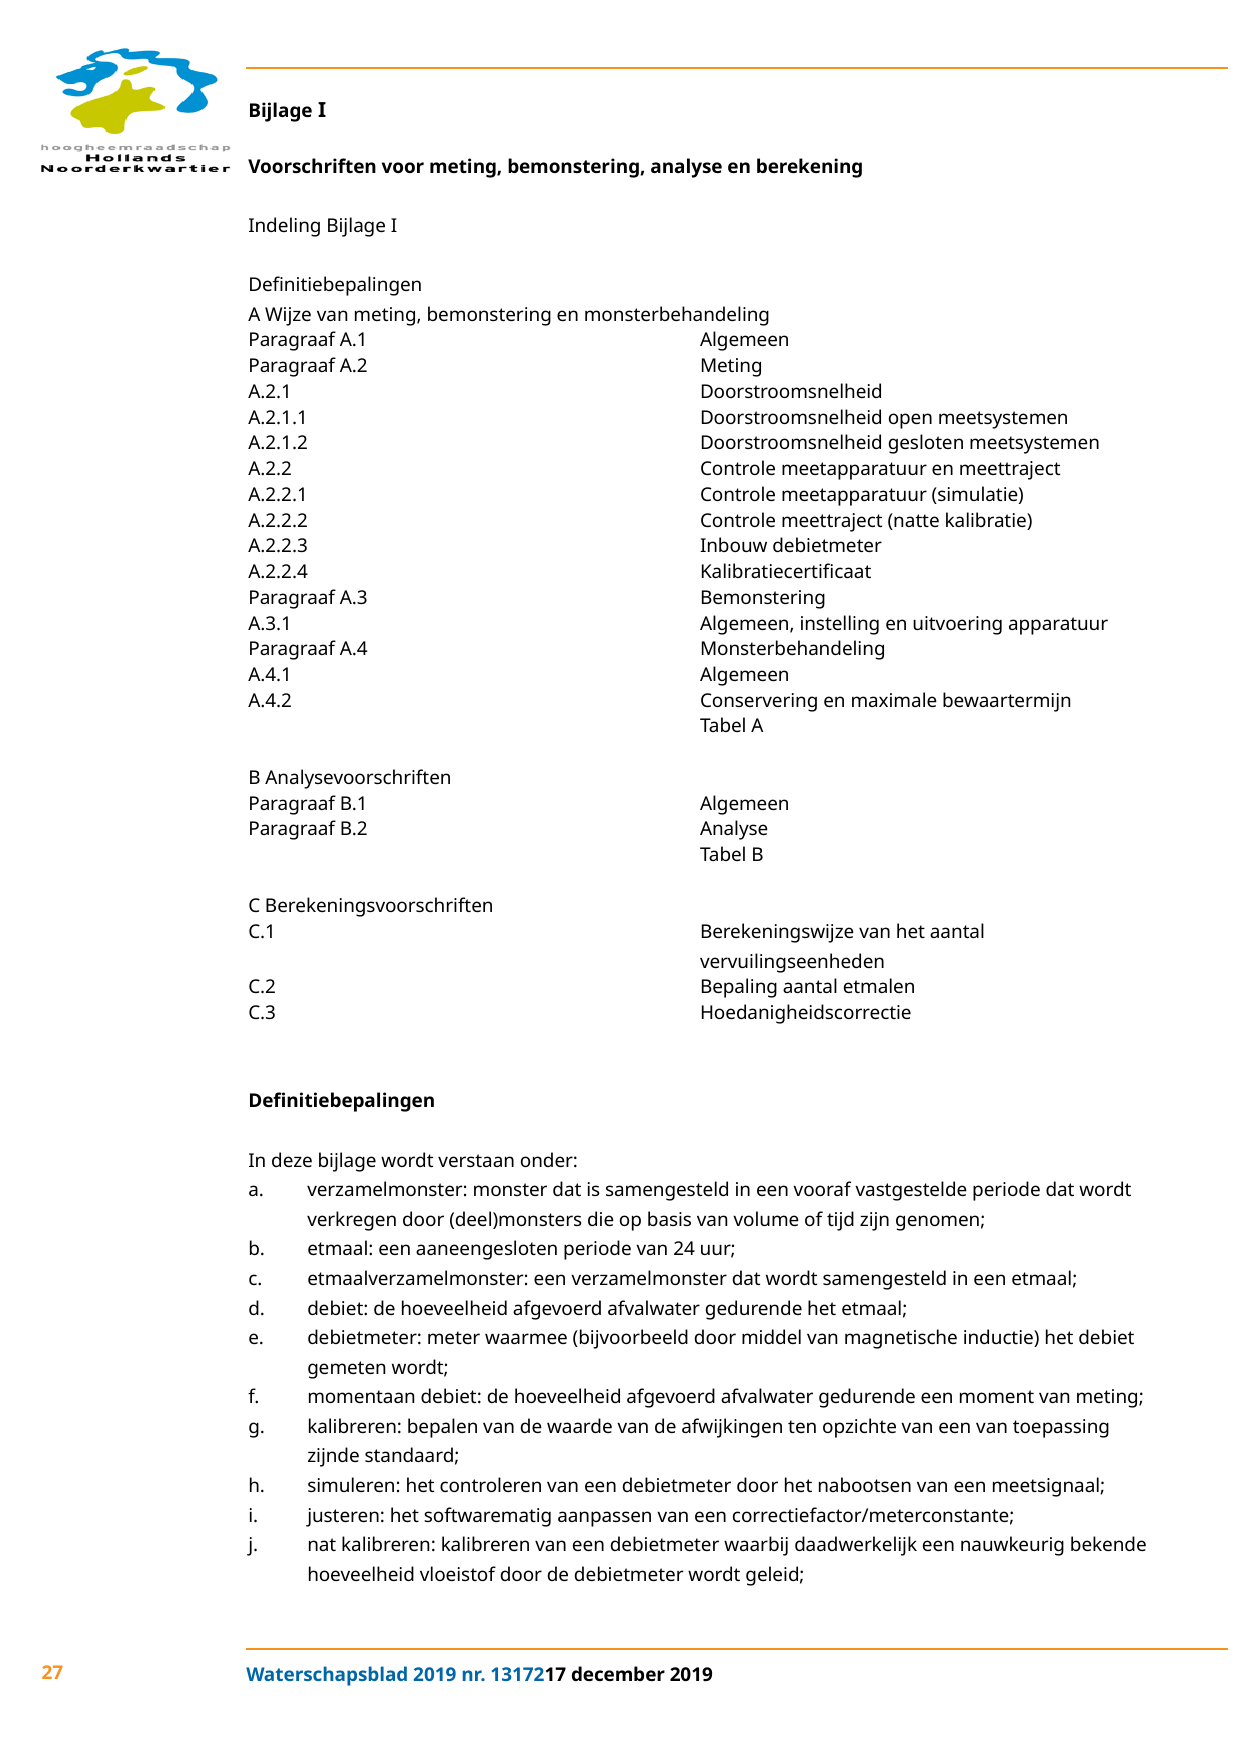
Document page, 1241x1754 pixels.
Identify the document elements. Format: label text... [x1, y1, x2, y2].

table_cell A.2.1.2 [248, 430, 700, 455]
table_cell A.3.1 [248, 610, 700, 635]
text Indeling Bijlage I [248, 212, 1152, 238]
table_cell Paragraaf B.2 [248, 816, 700, 841]
list momentaan debiet: de hoeveelheid afgevoerd afvalwater gedurende een moment van meting; [248, 1383, 1152, 1409]
table_cell Inbouw debietmeter [700, 533, 1152, 558]
table_header A Wijze van meting, bemonstering en monsterbehandeling [248, 301, 1152, 327]
table_cell Tabel B [700, 841, 1152, 867]
table_cell Algemeen [700, 327, 1152, 352]
table_cell A.2.2.4 [248, 558, 700, 584]
table_cell A.2.1.1 [248, 404, 700, 429]
table_cell Paragraaf A.3 [248, 584, 700, 610]
table_cell [248, 867, 700, 893]
table_cell A.4.1 [248, 661, 700, 687]
table_cell Controle meetapparatuur en meettraject [700, 455, 1152, 481]
picture [41, 47, 231, 172]
list kalibreren: bepalen van de waarde van de afwijkingen ten opzichte van een van toepassing zijnde standaard; [248, 1413, 1152, 1468]
table_cell Berekeningswijze van het aantal vervuilingseenheden [700, 919, 1152, 974]
table_cell Controle meetapparatuur (simulatie) [700, 481, 1152, 507]
table_cell [248, 713, 700, 738]
table_cell [700, 867, 1152, 893]
text In deze bijlage wordt verstaan onder: [248, 1147, 1152, 1172]
table_cell Hoedanigheidscorrectie [700, 1000, 1152, 1025]
table_cell A.2.2.1 [248, 481, 700, 507]
table_cell Tabel A [700, 713, 1152, 738]
table_cell A.2.1 [248, 378, 700, 404]
table_cell [248, 841, 700, 867]
list etmaalverzamelmonster: een verzamelmonster dat wordt samengesteld in een etmaal; [248, 1265, 1152, 1291]
table_cell Paragraaf A.4 [248, 635, 700, 661]
table_cell [700, 738, 1152, 764]
table_cell Algemeen [700, 661, 1152, 687]
table_cell C Berekeningsvoorschriften [248, 893, 1152, 918]
table_cell Kalibratiecertificaat [700, 558, 1152, 584]
list nat kalibreren: kalibreren van een debietmeter waarbij daadwerkelijk een nauwkeurig bekende hoeveelheid vloeistof door de debietmeter wordt geleid; [248, 1531, 1152, 1587]
table_cell Paragraaf A.2 [248, 353, 700, 378]
table_cell Algemeen, instelling en uitvoering apparatuur [700, 610, 1152, 635]
text Definitiebepalingen [248, 271, 1152, 297]
table_cell C.3 [248, 1000, 700, 1025]
table_cell Conservering en maximale bewaartermijn [700, 687, 1152, 713]
table_cell Paragraaf A.1 [248, 327, 700, 352]
list etmaal: een aaneengesloten periode van 24 uur; [248, 1236, 1152, 1261]
text Bijlage I [248, 95, 1152, 123]
table_cell Doorstroomsnelheid gesloten meetsystemen [700, 430, 1152, 455]
table_cell Doorstroomsnelheid [700, 378, 1152, 404]
table_cell A.2.2 [248, 455, 700, 481]
table_cell A.2.2.3 [248, 533, 700, 558]
table_cell Bemonstering [700, 584, 1152, 610]
table_cell Bepaling aantal etmalen [700, 974, 1152, 999]
table_cell B Analysevoorschriften [248, 764, 1152, 790]
list justeren: het softwarematig aanpassen van een correctiefactor/meterconstante; [248, 1502, 1152, 1527]
table_cell Controle meettraject (natte kalibratie) [700, 507, 1152, 532]
table_cell C.2 [248, 974, 700, 999]
list verzamelmonster: monster dat is samengesteld in een vooraf vastgestelde periode dat wordt verkregen door (deel)monsters die op basis van volume of tijd zijn genomen; [248, 1176, 1152, 1232]
list debietmeter: meter waarmee (bijvoorbeeld door middel van magnetische inductie) het debiet gemeten wordt; [248, 1324, 1152, 1379]
table_cell C.1 [248, 919, 700, 974]
table_cell Monsterbehandeling [700, 635, 1152, 661]
table_cell Analyse [700, 816, 1152, 841]
table_cell Meting [700, 353, 1152, 378]
list simuleren: het controleren van een debietmeter door het nabootsen van een meetsignaal; [248, 1472, 1152, 1498]
table_cell [248, 738, 700, 764]
table_cell Doorstroomsnelheid open meetsystemen [700, 404, 1152, 429]
text Voorschriften voor meting, bemonstering, analyse en berekening [248, 153, 1152, 179]
table_cell Algemeen [700, 790, 1152, 816]
list debiet: de hoeveelheid afgevoerd afvalwater gedurende het etmaal; [248, 1295, 1152, 1320]
table_cell Paragraaf B.1 [248, 790, 700, 816]
table_cell A.2.2.2 [248, 507, 700, 532]
text Definitiebepalingen [248, 1088, 1152, 1113]
table_cell A.4.2 [248, 687, 700, 713]
